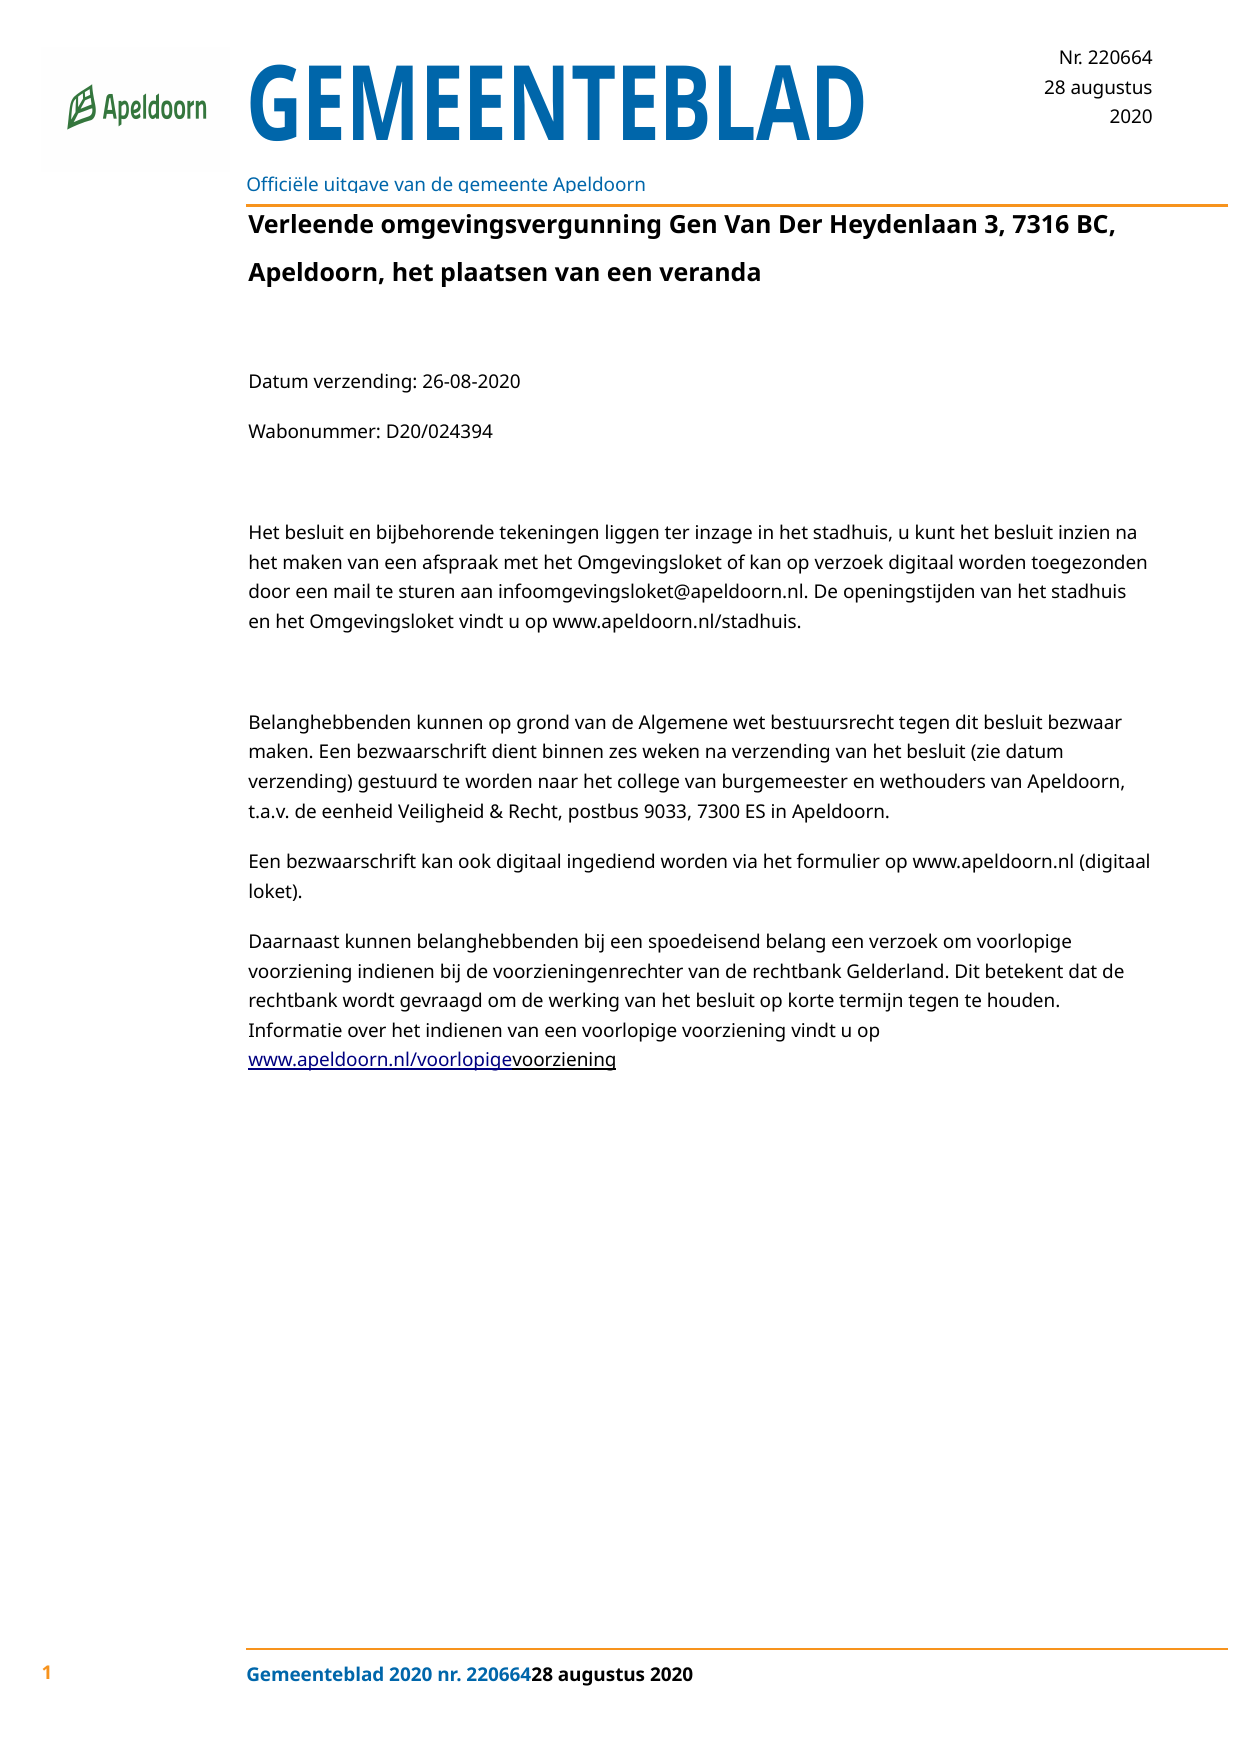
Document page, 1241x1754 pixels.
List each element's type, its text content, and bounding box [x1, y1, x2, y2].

text Een bezwaarschrift kan ook digitaal ingediend worden via het formulier op www.apeldoorn.nl (digitaal loket). [248, 848, 1152, 904]
picture [41, 47, 231, 172]
text Belanghebbenden kunnen op grond van de Algemene wet bestuursrecht tegen dit besluit bezwaar maken. Een bezwaarschrift dient binnen zes weken na verzending van het besluit (zie datum verzending) gestuurd te worden naar het college van burgemeester en wethouders van Apeldoorn, t.a.v. de eenheid Veiligheid & Recht, postbus 9033, 7300 ES in Apeldoorn. [248, 709, 1152, 824]
text Datum verzending: 26-08-2020 [248, 368, 1152, 394]
text Verleende omgevingsvergunning Gen Van Der Heydenlaan 3, 7316 BC, Apeldoorn, het plaatsen van een veranda [248, 207, 1152, 288]
text Daarnaast kunnen belanghebbenden bij een spoedeisend belang een verzoek om voorlopige voorziening indienen bij de voorzieningenrechter van de rechtbank Gelderland. Dit betekent dat de rechtbank wordt gevraagd om de werking van het besluit op korte termijn tegen te houden. Informatie over het indienen van een voorlopige voorziening vindt u op www.apeldoorn.nl/voorlopigevoorziening [248, 928, 1152, 1072]
text Het besluit en bijbehorende tekeningen liggen ter inzage in het stadhuis, u kunt het besluit inzien na het maken van een afspraak met het Omgevingsloket of kan op verzoek digitaal worden toegezonden door een mail te sturen aan infoomgevingsloket@apeldoorn.nl. De openingstijden van het stadhuis en het Omgevingsloket vindt u op www.apeldoorn.nl/stadhuis. [248, 519, 1152, 634]
text Wabonummer: D20/024394 [248, 419, 1152, 444]
